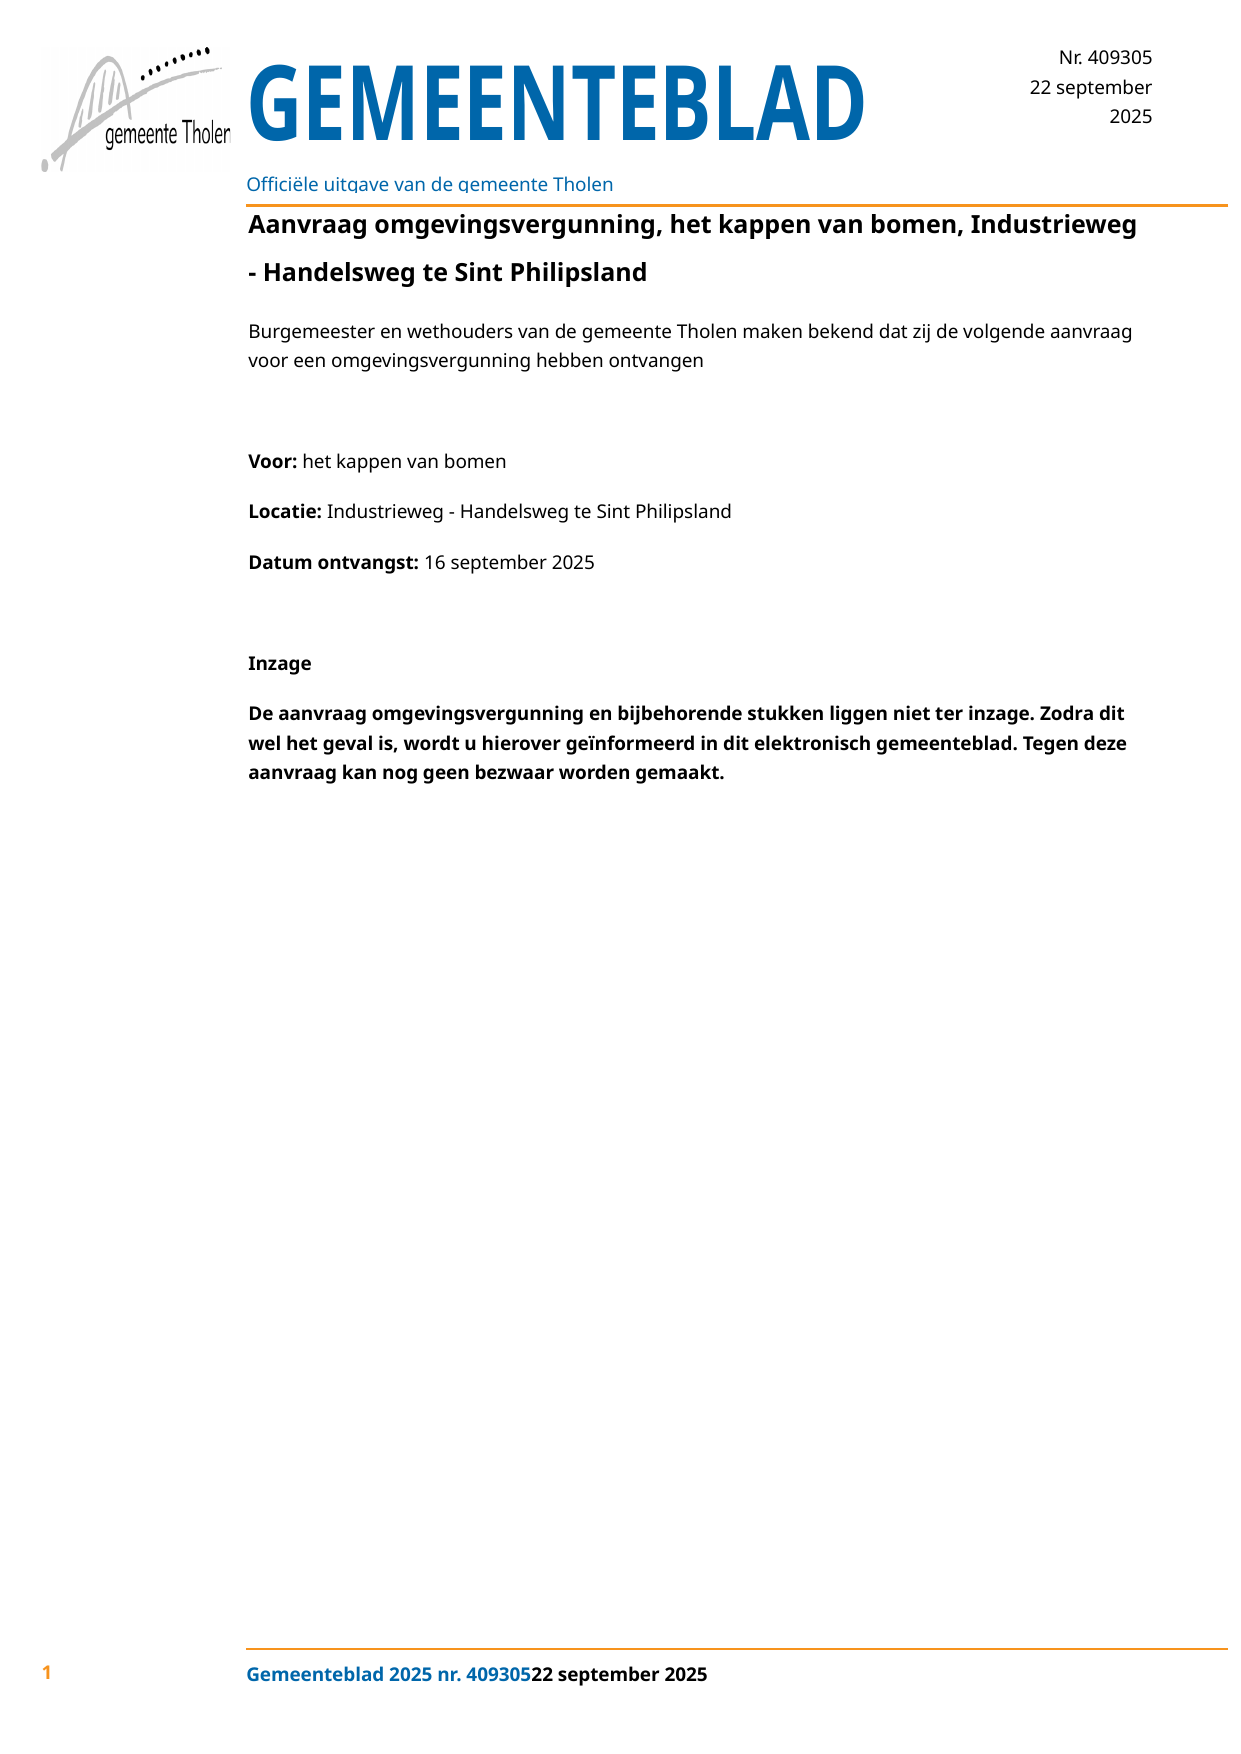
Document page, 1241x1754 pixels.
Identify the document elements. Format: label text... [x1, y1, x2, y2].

text Datum ontvangst: 16 september 2025 [248, 549, 1152, 575]
text Inzage [248, 650, 1152, 676]
text Voor: het kappen van bomen [248, 448, 1152, 474]
text Burgemeester en wethouders van de gemeente Tholen maken bekend dat zij de volgende aanvraag voor een omgevingsvergunning hebben ontvangen [248, 318, 1152, 373]
text Locatie: Industrieweg - Handelsweg te Sint Philipsland [248, 499, 1152, 524]
text Aanvraag omgevingsvergunning, het kappen van bomen, Industrieweg - Handelsweg te Sint Philipsland [248, 207, 1152, 288]
picture [41, 47, 231, 172]
text De aanvraag omgevingsvergunning en bijbehorende stukken liggen niet ter inzage. Zodra dit wel het geval is, wordt u hierover geïnformeerd in dit elektronisch gemeenteblad. Tegen deze aanvraag kan nog geen bezwaar worden gemaakt. [248, 700, 1152, 785]
